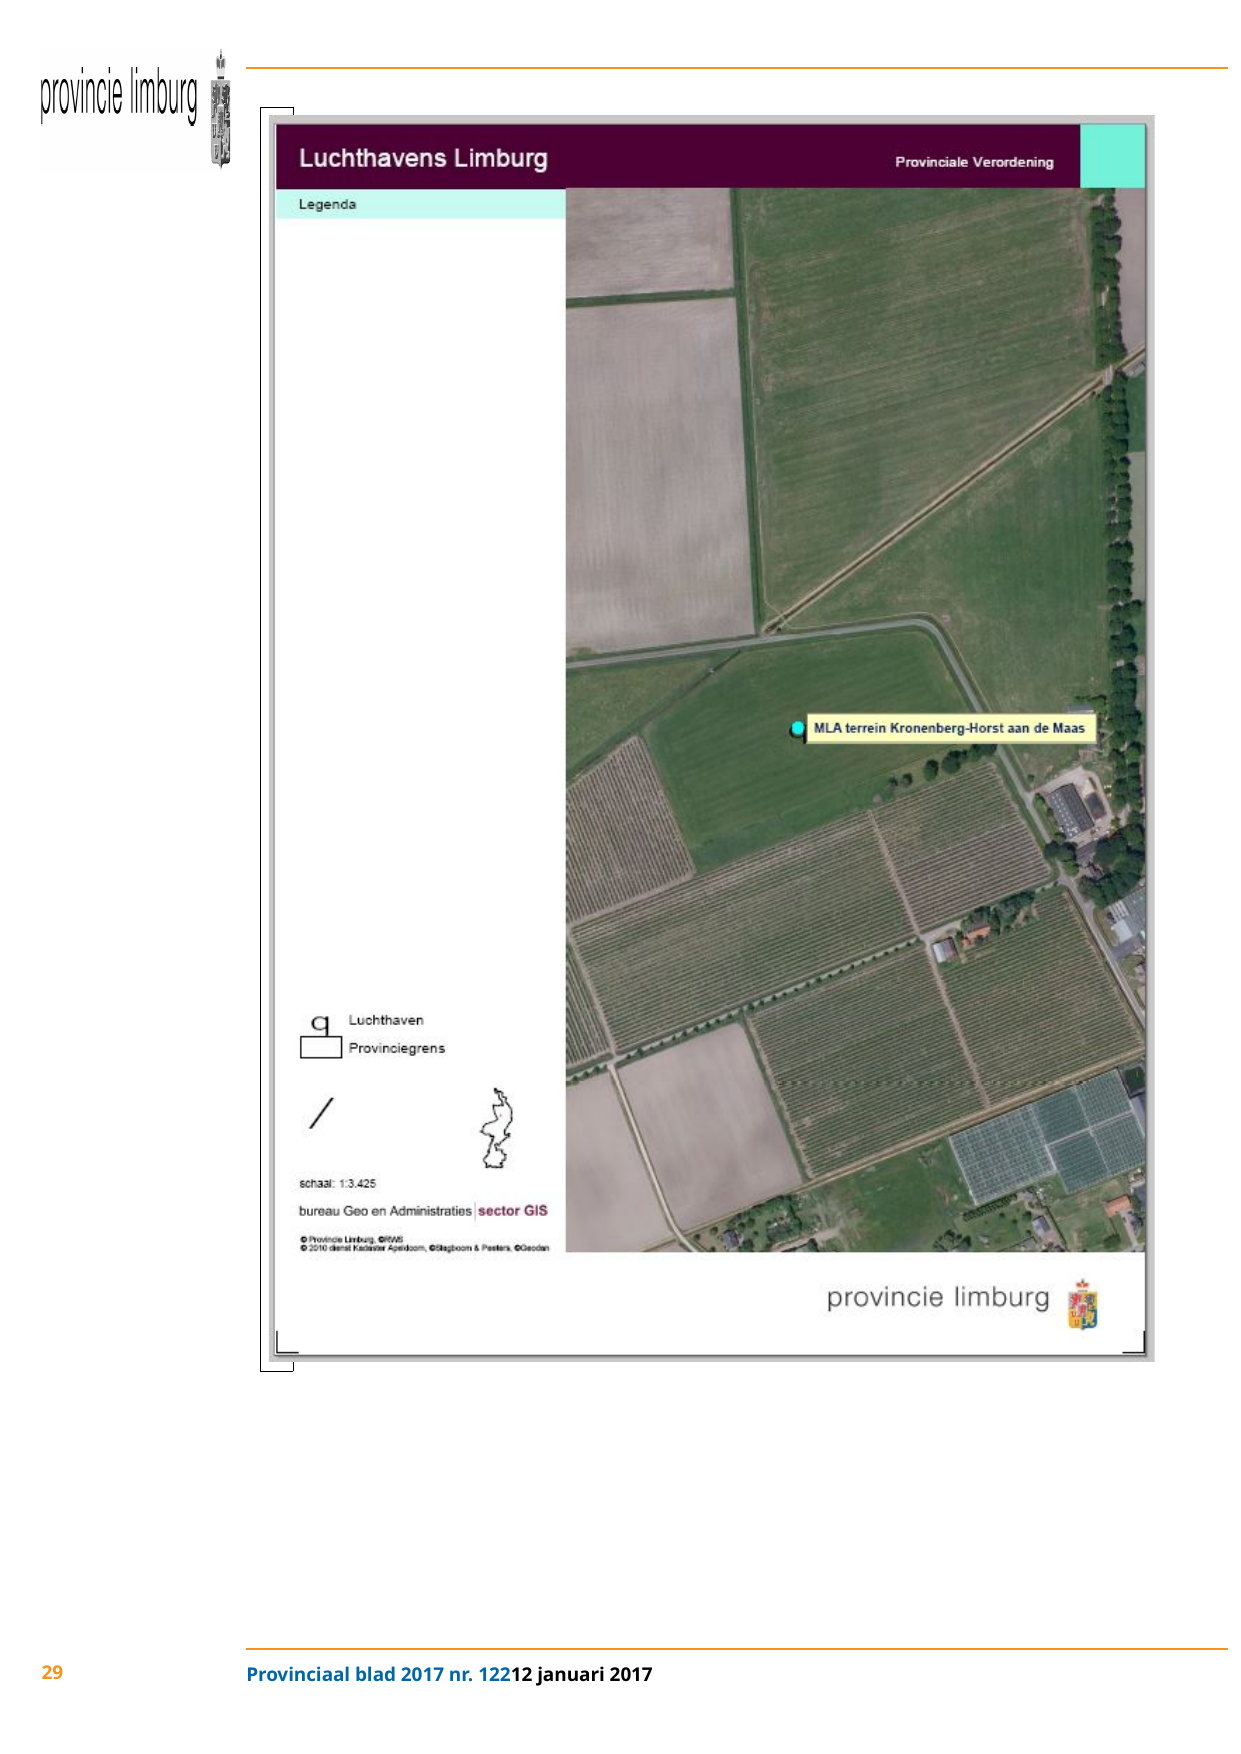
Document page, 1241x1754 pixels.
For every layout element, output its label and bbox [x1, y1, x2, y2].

picture [268, 115, 1155, 1362]
picture [41, 47, 231, 172]
